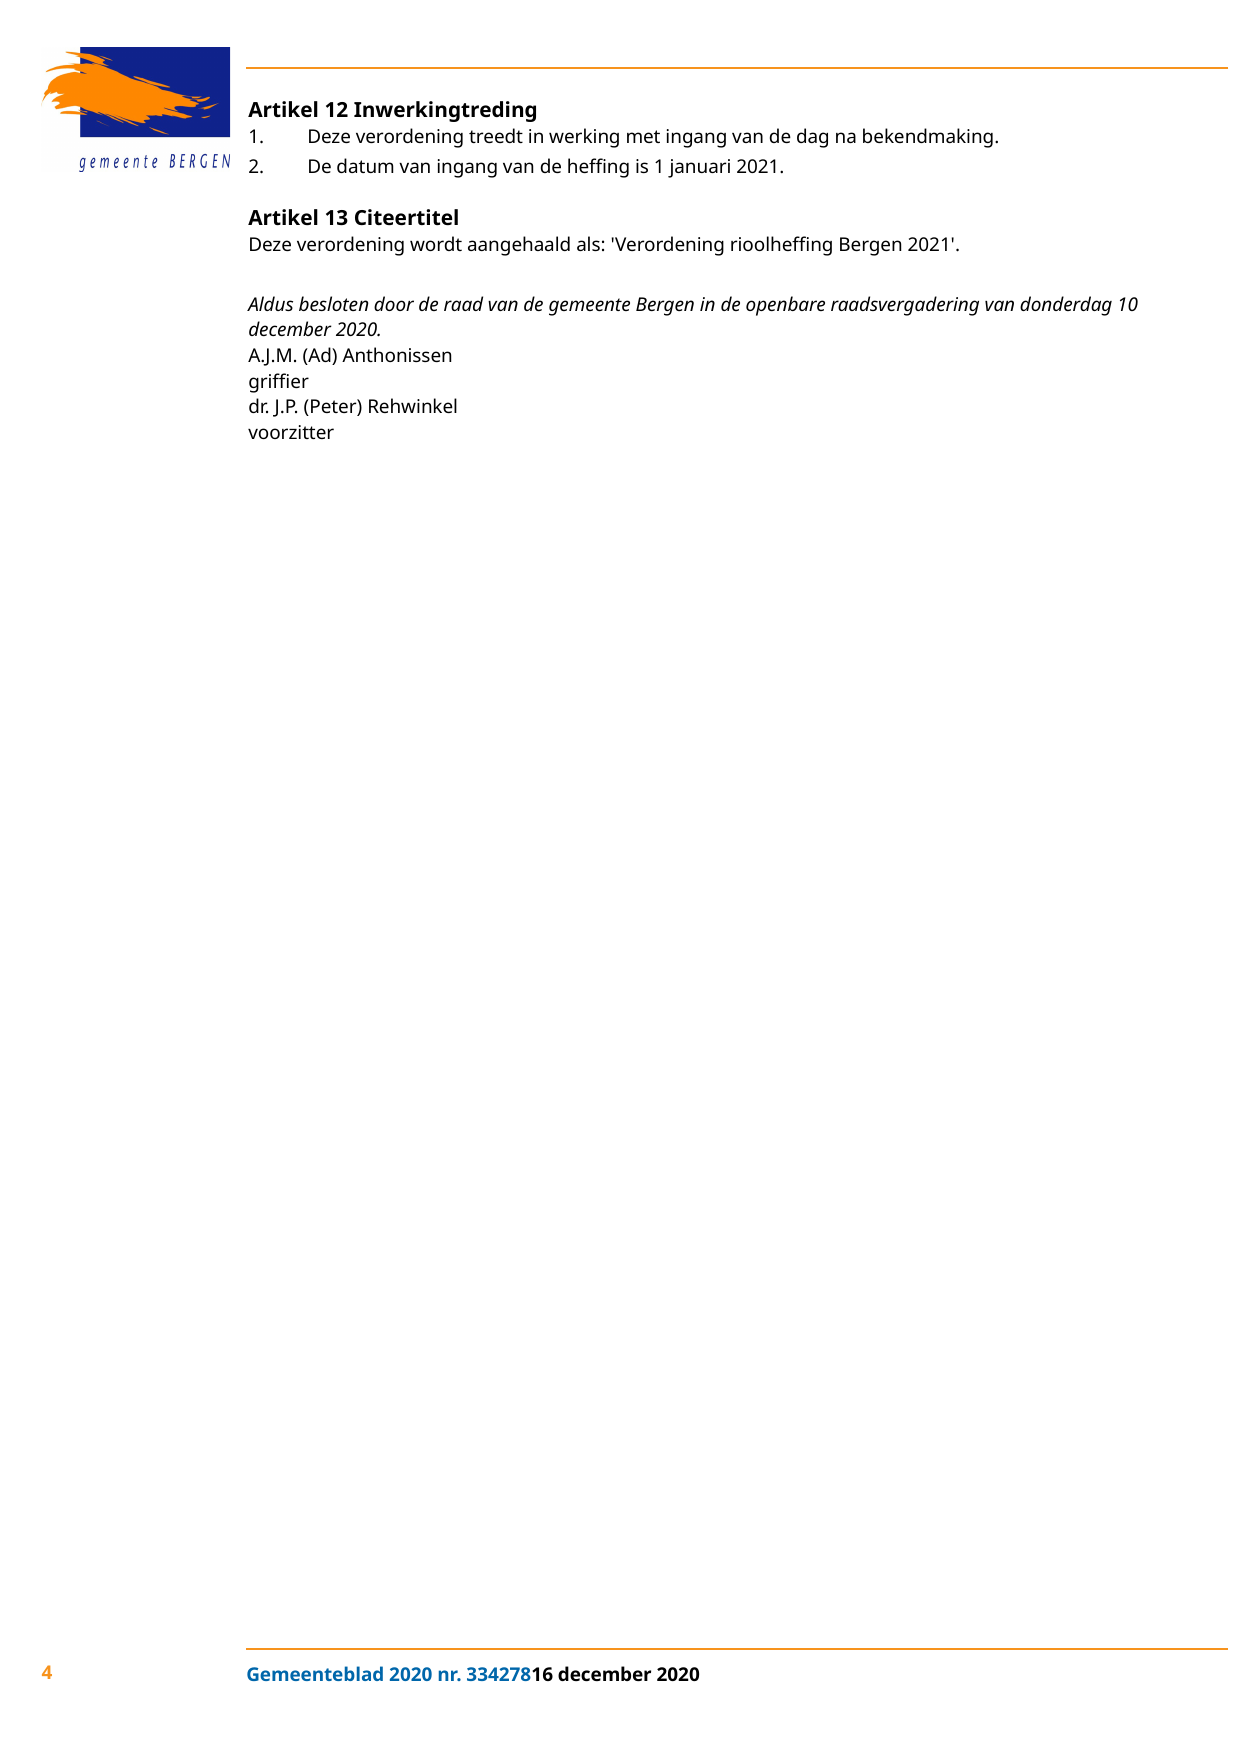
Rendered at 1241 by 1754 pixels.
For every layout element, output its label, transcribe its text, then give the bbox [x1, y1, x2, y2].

text voorzitter [248, 419, 1152, 445]
text Artikel 13 Citeertitel [248, 203, 1152, 232]
text Aldus besloten door de raad van de gemeente Bergen in de openbare raadsvergadering van donderdag 10 december 2020. [248, 291, 1152, 342]
text dr. J.P. (Peter) Rehwinkel [248, 394, 1152, 419]
picture [41, 47, 231, 172]
text Artikel 12 Inwerkingtreding [248, 95, 1152, 123]
list De datum van ingang van de heffing is 1 januari 2021. [248, 153, 1152, 178]
text Deze verordening wordt aangehaald als: 'Verordening rioolheffing Bergen 2021'. [248, 232, 1152, 257]
text griffier [248, 368, 1152, 394]
list Deze verordening treedt in werking met ingang van de dag na bekendmaking. [248, 123, 1152, 149]
text A.J.M. (Ad) Anthonissen [248, 342, 1152, 368]
